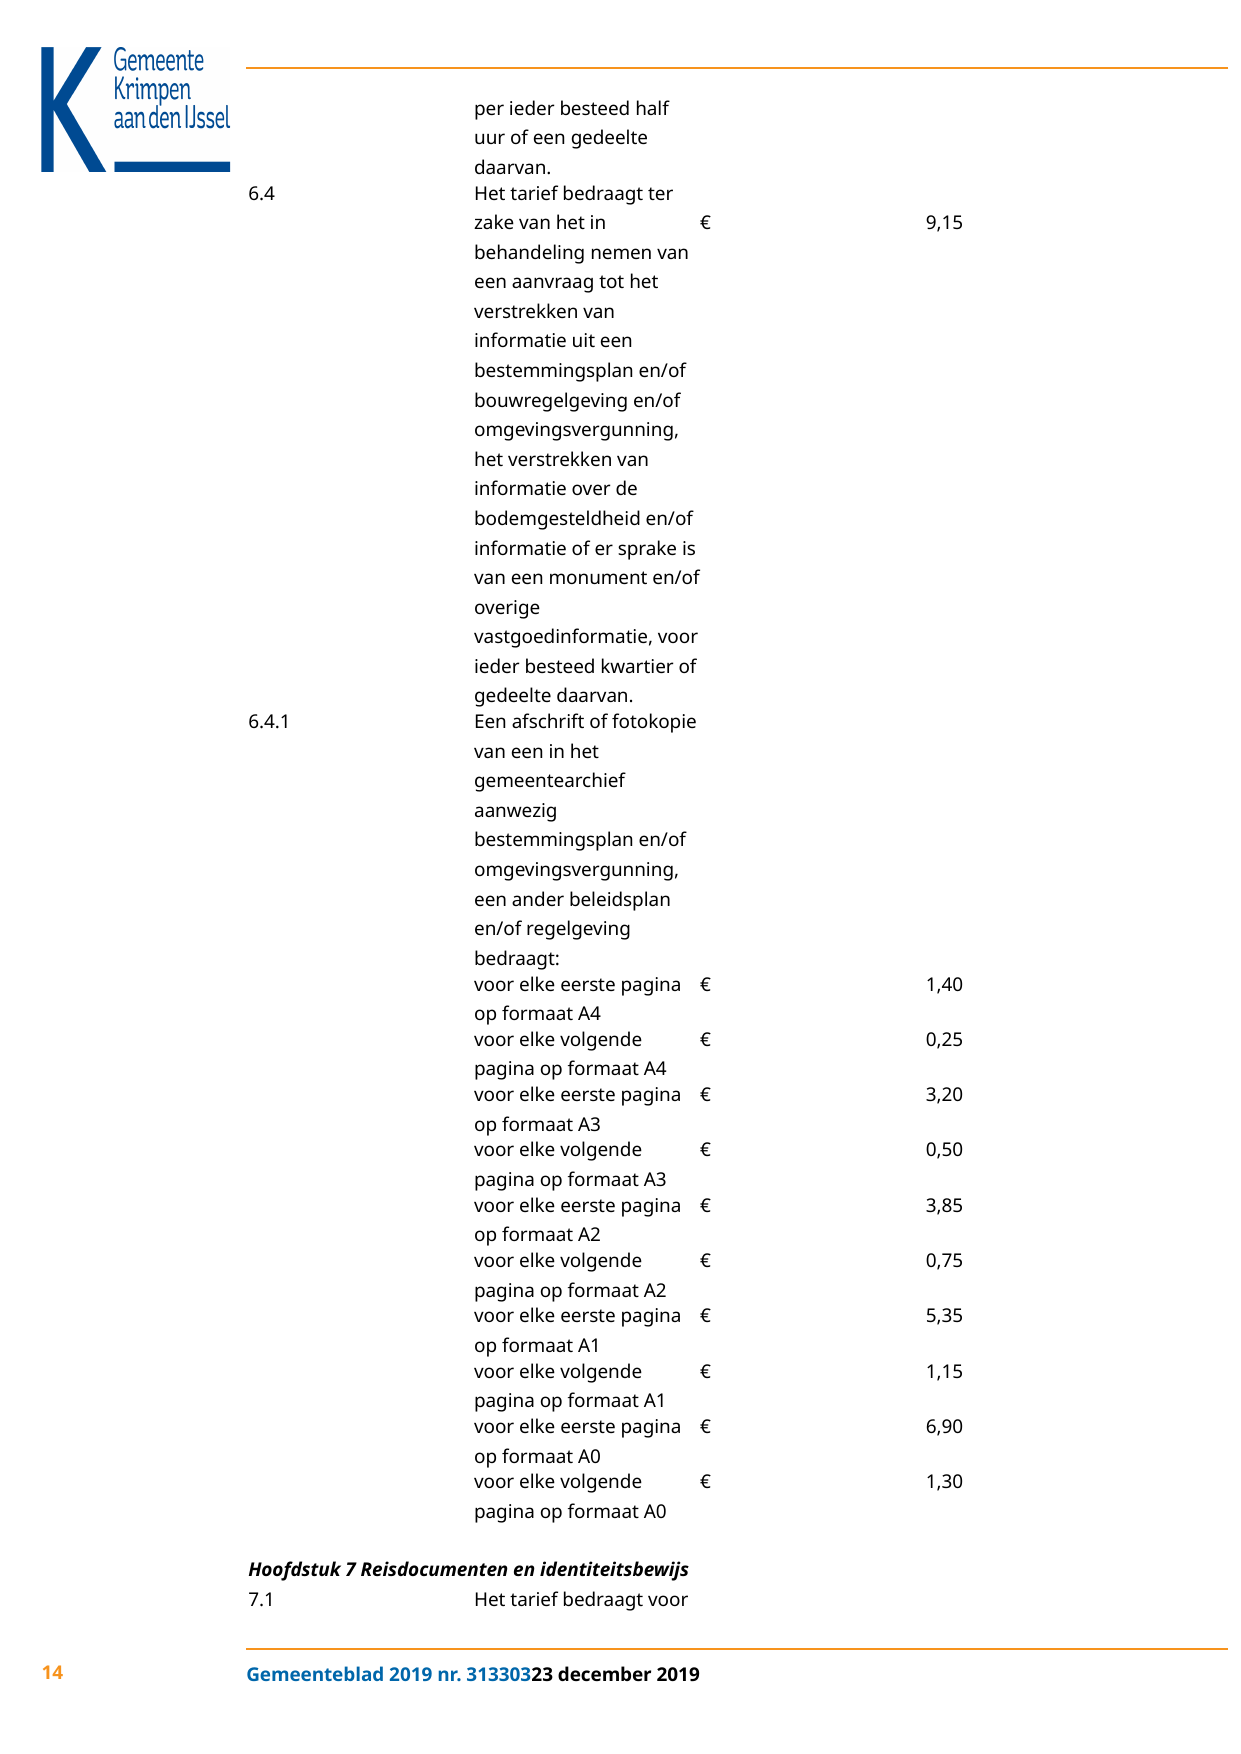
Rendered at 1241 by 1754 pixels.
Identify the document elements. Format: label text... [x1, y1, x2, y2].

table_cell voor elke volgende pagina op formaat A1 [474, 1358, 700, 1413]
table_header Het tarief bedraagt voor [474, 1586, 700, 1612]
table_cell 1,30 [926, 1469, 1152, 1524]
table_cell 5,35 [926, 1303, 1152, 1358]
table_cell 6.4 [248, 180, 474, 708]
table_cell voor elke eerste pagina op formaat A3 [474, 1081, 700, 1137]
table_cell [248, 971, 474, 1026]
table_cell [248, 1026, 474, 1081]
picture [41, 47, 231, 172]
table_cell 3,85 [926, 1192, 1152, 1247]
table_cell per ieder besteed half uur of een gedeelte daarvan. [474, 95, 700, 180]
table_cell 0,50 [926, 1137, 1152, 1192]
table_header 7.1 [248, 1586, 474, 1612]
table_cell [248, 1247, 474, 1303]
table_cell € [700, 1081, 926, 1137]
table_cell € [700, 1358, 926, 1413]
table_cell Het tarief bedraagt ter zake van het in behandeling nemen van een aanvraag tot het verstrekken van informatie uit een bestemmingsplan en/of bouwregelgeving en/of omgevingsvergunning, het verstrekken van informatie over de bodemgesteldheid en/of informatie of er sprake is van een monument en/of overige vastgoedinformatie, voor ieder besteed kwartier of gedeelte daarvan. [474, 180, 700, 708]
table_cell € [700, 1192, 926, 1247]
table_cell € [700, 1413, 926, 1468]
table_cell 1,40 [926, 971, 1152, 1026]
table_cell voor elke eerste pagina op formaat A0 [474, 1413, 700, 1468]
table_cell 0,75 [926, 1247, 1152, 1303]
table_cell [926, 95, 1152, 180]
table_cell voor elke volgende pagina op formaat A4 [474, 1026, 700, 1081]
table_cell [926, 708, 1152, 971]
table_cell 3,20 [926, 1081, 1152, 1137]
table_cell [700, 708, 926, 971]
table_cell voor elke eerste pagina op formaat A4 [474, 971, 700, 1026]
table_cell € [700, 1469, 926, 1524]
table_cell [248, 1192, 474, 1247]
table_cell voor elke eerste pagina op formaat A1 [474, 1303, 700, 1358]
table_cell € [700, 1247, 926, 1303]
table_cell 6,90 [926, 1413, 1152, 1468]
table_cell 9,15 [926, 180, 1152, 708]
table_cell [248, 1137, 474, 1192]
table_cell [248, 1358, 474, 1413]
table_cell voor elke volgende pagina op formaat A3 [474, 1137, 700, 1192]
table_cell [248, 1469, 474, 1524]
table_cell € [700, 1303, 926, 1358]
table_cell € [700, 971, 926, 1026]
table_cell voor elke volgende pagina op formaat A2 [474, 1247, 700, 1303]
table_cell 0,25 [926, 1026, 1152, 1081]
table_cell voor elke eerste pagina op formaat A2 [474, 1192, 700, 1247]
table_cell € [700, 180, 926, 708]
table_cell [248, 95, 474, 180]
table_cell [700, 95, 926, 180]
table_cell [248, 1413, 474, 1468]
table_cell voor elke volgende pagina op formaat A0 [474, 1469, 700, 1524]
table_cell 1,15 [926, 1358, 1152, 1413]
table_cell € [700, 1026, 926, 1081]
table_header [700, 1586, 1152, 1612]
text Hoofdstuk 7 Reisdocumenten en identiteitsbewijs [248, 1557, 1152, 1582]
table_cell 6.4.1 [248, 708, 474, 971]
table_cell [248, 1303, 474, 1358]
table_cell Een afschrift of fotokopie van een in het gemeentearchief aanwezig bestemmingsplan en/of omgevingsvergunning, een ander beleidsplan en/of regelgeving bedraagt: [474, 708, 700, 971]
table_cell [248, 1081, 474, 1137]
table_cell € [700, 1137, 926, 1192]
